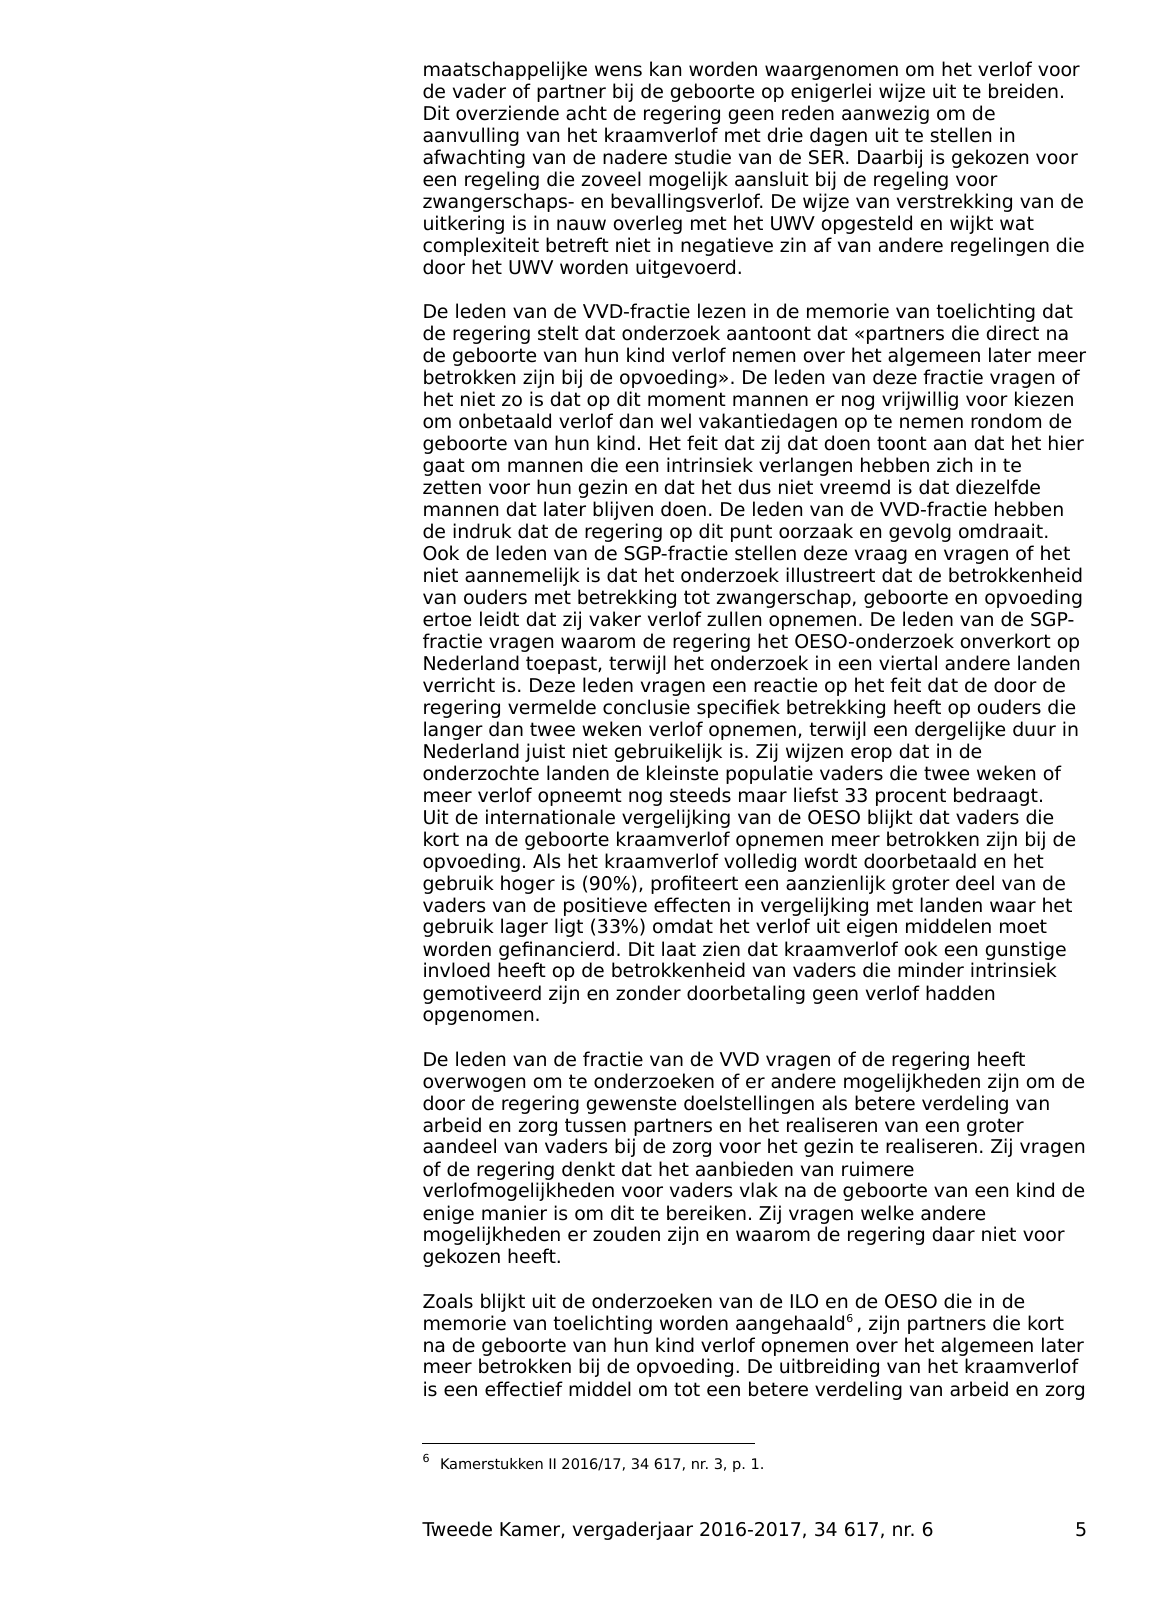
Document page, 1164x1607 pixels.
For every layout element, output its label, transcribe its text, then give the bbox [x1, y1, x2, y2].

text De leden van de fractie van de VVD vragen of de regering heeft overwogen om te onderzoeken of er andere mogelijkheden zijn om de door de regering gewenste doelstellingen als betere verdeling van arbeid en zorg tussen partners en het realiseren van een groter aandeel van vaders bij de zorg voor het gezin te realiseren. Zij vragen of de regering denkt dat het aanbieden van ruimere verlofmogelijkheden voor vaders vlak na de geboorte van een kind de enige manier is om dit te bereiken. Zij vragen welke andere mogelijkheden er zouden zijn en waarom de regering daar niet voor gekozen heeft. [422, 1048, 1087, 1268]
text Kamerstukken II 2016/17, 34 617, nr. 3, p. 1. [422, 1452, 1087, 1474]
text Uit de internationale vergelijking van de OESO blijkt dat vaders die kort na de geboorte kraamverlof opnemen meer betrokken zijn bij de opvoeding. Als het kraamverlof volledig wordt doorbetaald en het gebruik hoger is (90%), profiteert een aanzienlijk groter deel van de vaders van de positieve effecten in vergelijking met landen waar het gebruik lager ligt (33%) omdat het verlof uit eigen middelen moet worden gefinancierd. Dit laat zien dat kraamverlof ook een gunstige invloed heeft op de betrokkenheid van vaders die minder intrinsiek gemotiveerd zijn en zonder doorbetaling geen verlof hadden opgenomen. [422, 807, 1087, 1026]
text maatschappelijke wens kan worden waargenomen om het verlof voor de vader of partner bij de geboorte op enigerlei wijze uit te breiden. Dit overziende acht de regering geen reden aanwezig om de aanvulling van het kraamverlof met drie dagen uit te stellen in afwachting van de nadere studie van de SER. Daarbij is gekozen voor een regeling die zoveel mogelijk aansluit bij de regeling voor zwangerschaps- en bevallingsverlof. De wijze van verstrekking van de uitkering is in nauw overleg met het UWV opgesteld en wijkt wat complexiteit betreft niet in negatieve zin af van andere regelingen die door het UWV worden uitgevoerd. [422, 59, 1087, 279]
text Zoals blijkt uit de onderzoeken van de ILO en de OESO die in de memorie van toelichting worden aangehaald, zijn partners die kort na de geboorte van hun kind verlof opnemen over het algemeen later meer betrokken bij de opvoeding. De uitbreiding van het kraamverlof is een effectief middel om tot een betere verdeling van arbeid en zorg [422, 1291, 1087, 1400]
text De leden van de VVD-fractie lezen in de memorie van toelichting dat de regering stelt dat onderzoek aantoont dat «partners die direct na de geboorte van hun kind verlof nemen over het algemeen later meer betrokken zijn bij de opvoeding». De leden van deze fractie vragen of het niet zo is dat op dit moment mannen er nog vrijwillig voor kiezen om onbetaald verlof dan wel vakantiedagen op te nemen rondom de geboorte van hun kind. Het feit dat zij dat doen toont aan dat het hier gaat om mannen die een intrinsiek verlangen hebben zich in te zetten voor hun gezin en dat het dus niet vreemd is dat diezelfde mannen dat later blijven doen. De leden van de VVD-fractie hebben de indruk dat de regering op dit punt oorzaak en gevolg omdraait. Ook de leden van de SGP-fractie stellen deze vraag en vragen of het niet aannemelijk is dat het onderzoek illustreert dat de betrokkenheid van ouders met betrekking tot zwangerschap, geboorte en opvoeding ertoe leidt dat zij vaker verlof zullen opnemen. De leden van de SGP-fractie vragen waarom de regering het OESO-onderzoek onverkort op Nederland toepast, terwijl het onderzoek in een viertal andere landen verricht is. Deze leden vragen een reactie op het feit dat de door de regering vermelde conclusie specifiek betrekking heeft op ouders die langer dan twee weken verlof opnemen, terwijl een dergelijke duur in Nederland juist niet gebruikelijk is. Zij wijzen erop dat in de onderzochte landen de kleinste populatie vaders die twee weken of meer verlof opneemt nog steeds maar liefst 33 procent bedraagt. [422, 301, 1087, 807]
